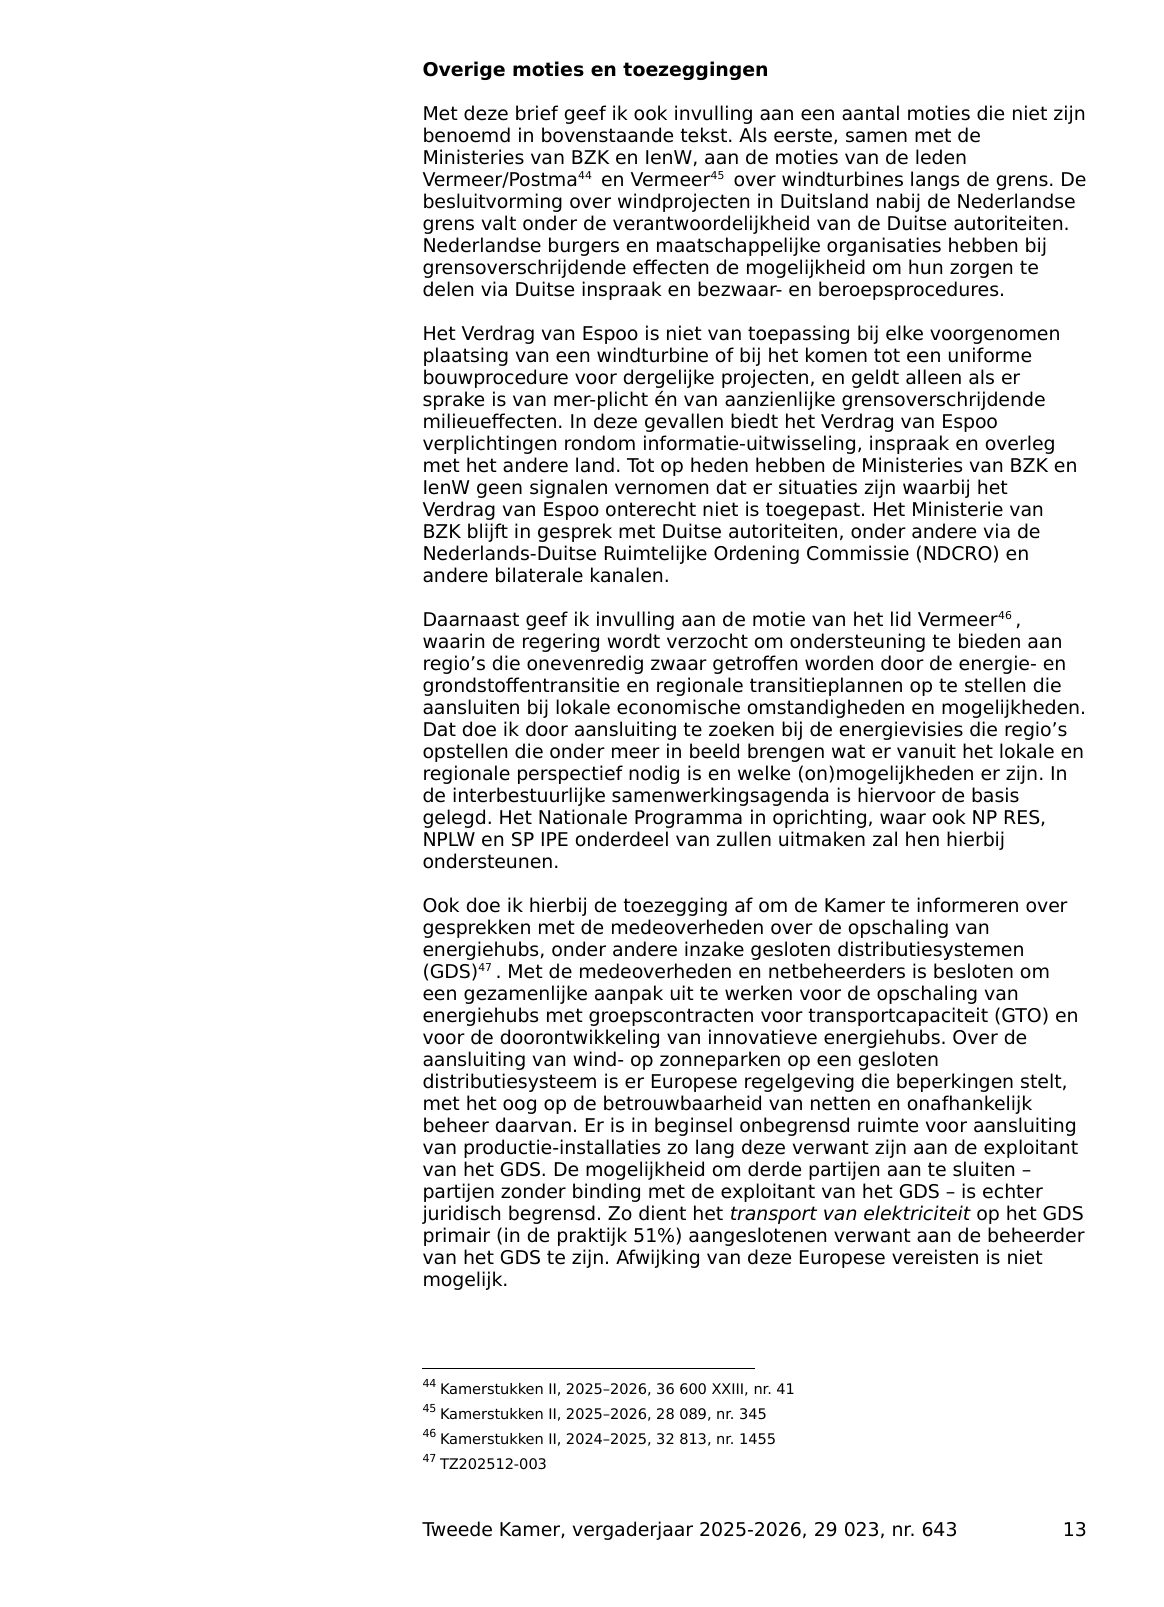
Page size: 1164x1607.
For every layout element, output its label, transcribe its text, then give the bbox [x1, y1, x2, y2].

text Met deze brief geef ik ook invulling aan een aantal moties die niet zijn benoemd in bovenstaande tekst. Als eerste, samen met de Ministeries van BZK en IenW, aan de moties van de leden Vermeer/Postma en Vermeer over windturbines langs de grens. De besluitvorming over windprojecten in Duitsland nabij de Nederlandse grens valt onder de verantwoordelijkheid van de Duitse autoriteiten. Nederlandse burgers en maatschappelijke organisaties hebben bij grensoverschrijdende effecten de mogelijkheid om hun zorgen te delen via Duitse inspraak en bezwaar- en beroepsprocedures. [422, 103, 1087, 301]
text Kamerstukken II, 2025–2026, 28 089, nr. 345 [422, 1402, 1087, 1424]
subtitle Overige moties en toezeggingen [422, 59, 1087, 81]
text Het Verdrag van Espoo is niet van toepassing bij elke voorgenomen plaatsing van een windturbine of bij het komen tot een uniforme bouwprocedure voor dergelijke projecten, en geldt alleen als er sprake is van mer-plicht én van aanzienlijke grensoverschrijdende milieueffecten. In deze gevallen biedt het Verdrag van Espoo verplichtingen rondom informatie-uitwisseling, inspraak en overleg met het andere land. Tot op heden hebben de Ministeries van BZK en IenW geen signalen vernomen dat er situaties zijn waarbij het Verdrag van Espoo onterecht niet is toegepast. Het Ministerie van BZK blijft in gesprek met Duitse autoriteiten, onder andere via de Nederlands-Duitse Ruimtelijke Ordening Commissie (NDCRO) en andere bilaterale kanalen. [422, 323, 1087, 587]
text TZ202512-003 [422, 1452, 1087, 1474]
text Daarnaast geef ik invulling aan de motie van het lid Vermeer, waarin de regering wordt verzocht om ondersteuning te bieden aan regio’s die onevenredig zwaar getroffen worden door de energie- en grondstoffentransitie en regionale transitieplannen op te stellen die aansluiten bij lokale economische omstandigheden en mogelijkheden. Dat doe ik door aansluiting te zoeken bij de energievisies die regio’s opstellen die onder meer in beeld brengen wat er vanuit het lokale en regionale perspectief nodig is en welke (on)mogelijkheden er zijn. In de interbestuurlijke samenwerkingsagenda is hiervoor de basis gelegd. Het Nationale Programma in oprichting, waar ook NP RES, NPLW en SP IPE onderdeel van zullen uitmaken zal hen hierbij ondersteunen. [422, 609, 1087, 873]
text Kamerstukken II, 2024–2025, 32 813, nr. 1455 [422, 1427, 1087, 1449]
text Kamerstukken II, 2025–2026, 36 600 XXIII, nr. 41 [422, 1377, 1087, 1399]
text Ook doe ik hierbij de toezegging af om de Kamer te informeren over gesprekken met de medeoverheden over de opschaling van energiehubs, onder andere inzake gesloten distributiesystemen (GDS). Met de medeoverheden en netbeheerders is besloten om een gezamenlijke aanpak uit te werken voor de opschaling van energiehubs met groepscontracten voor transportcapaciteit (GTO) en voor de doorontwikkeling van innovatieve energiehubs. Over de aansluiting van wind- op zonneparken op een gesloten distributiesysteem is er Europese regelgeving die beperkingen stelt, met het oog op de betrouwbaarheid van netten en onafhankelijk beheer daarvan. Er is in beginsel onbegrensd ruimte voor aansluiting van productie-installaties zo lang deze verwant zijn aan de exploitant van het GDS. De mogelijkheid om derde partijen aan te sluiten – partijen zonder binding met de exploitant van het GDS – is echter juridisch begrensd. Zo dient het transport van elektriciteit op het GDS primair (in de praktijk 51%) aangeslotenen verwant aan de beheerder van het GDS te zijn. Afwijking van deze Europese vereisten is niet mogelijk. [422, 895, 1087, 1291]
